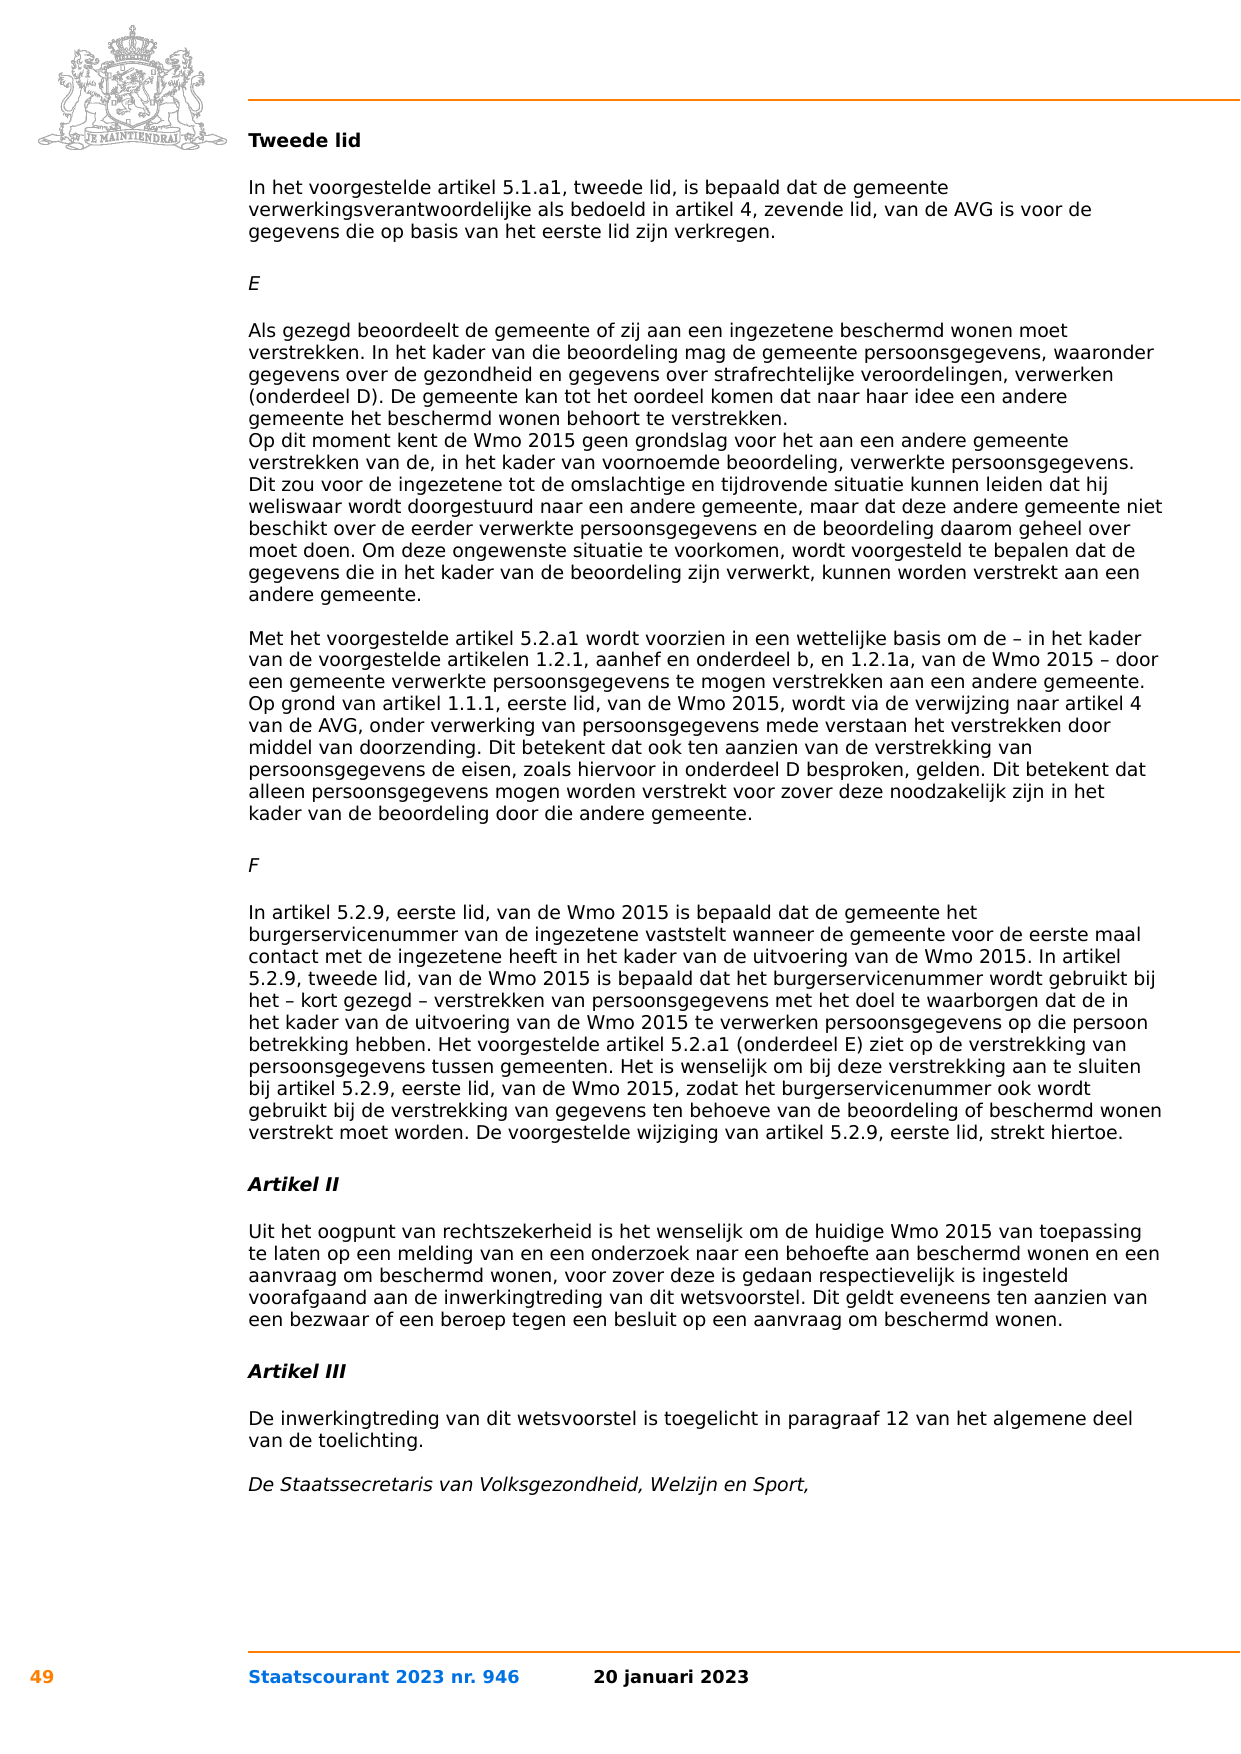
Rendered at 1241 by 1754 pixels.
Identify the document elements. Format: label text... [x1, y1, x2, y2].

text Uit het oogpunt van rechtszekerheid is het wenselijk om de huidige Wmo 2015 van toepassing te laten op een melding van en een onderzoek naar een behoefte aan beschermd wonen en een aanvraag om beschermd wonen, voor zover deze is gedaan respectievelijk is ingesteld voorafgaand aan de inwerkingtreding van dit wetsvoorstel. Dit geldt eveneens ten aanzien van een bezwaar of een beroep tegen een besluit op een aanvraag om beschermd wonen. [248, 1221, 1163, 1331]
text In het voorgestelde artikel 5.1.a1, tweede lid, is bepaald dat de gemeente verwerkingsverantwoordelijke als bedoeld in artikel 4, zevende lid, van de AVG is voor de gegevens die op basis van het eerste lid zijn verkregen. [248, 177, 1163, 243]
subtitle F [248, 855, 1163, 877]
text Op dit moment kent de Wmo 2015 geen grondslag voor het aan een andere gemeente verstrekken van de, in het kader van voornoemde beoordeling, verwerkte persoonsgegevens. Dit zou voor de ingezetene tot de omslachtige en tijdrovende situatie kunnen leiden dat hij weliswaar wordt doorgestuurd naar een andere gemeente, maar dat deze andere gemeente niet beschikt over de eerder verwerkte persoonsgegevens en de beoordeling daarom geheel over moet doen. Om deze ongewenste situatie te voorkomen, wordt voorgesteld te bepalen dat de gegevens die in het kader van de beoordeling zijn verwerkt, kunnen worden verstrekt aan een andere gemeente. [248, 430, 1163, 606]
text In artikel 5.2.9, eerste lid, van de Wmo 2015 is bepaald dat de gemeente het burgerservicenummer van de ingezetene vaststelt wanneer de gemeente voor de eerste maal contact met de ingezetene heeft in het kader van de uitvoering van de Wmo 2015. In artikel 5.2.9, tweede lid, van de Wmo 2015 is bepaald dat het burgerservicenummer wordt gebruikt bij het – kort gezegd – verstrekken van persoonsgegevens met het doel te waarborgen dat de in het kader van de uitvoering van de Wmo 2015 te verwerken persoonsgegevens op die persoon betrekking hebben. Het voorgestelde artikel 5.2.a1 (onderdeel E) ziet op de verstrekking van persoonsgegevens tussen gemeenten. Het is wenselijk om bij deze verstrekking aan te sluiten bij artikel 5.2.9, eerste lid, van de Wmo 2015, zodat het burgerservicenummer ook wordt gebruikt bij de verstrekking van gegevens ten behoeve van de beoordeling of beschermd wonen verstrekt moet worden. De voorgestelde wijziging van artikel 5.2.9, eerste lid, strekt hiertoe. [248, 902, 1163, 1144]
subtitle Artikel II [248, 1174, 1163, 1196]
picture [38, 25, 227, 150]
text Met het voorgestelde artikel 5.2.a1 wordt voorzien in een wettelijke basis om de – in het kader van de voorgestelde artikelen 1.2.1, aanhef en onderdeel b, en 1.2.1a, van de Wmo 2015 – door een gemeente verwerkte persoonsgegevens te mogen verstrekken aan een andere gemeente. Op grond van artikel 1.1.1, eerste lid, van de Wmo 2015, wordt via de verwijzing naar artikel 4 van de AVG, onder verwerking van persoonsgegevens mede verstaan het verstrekken door middel van doorzending. Dit betekent dat ook ten aanzien van de verstrekking van persoonsgegevens de eisen, zoals hiervoor in onderdeel D besproken, gelden. Dit betekent dat alleen persoonsgegevens mogen worden verstrekt voor zover deze noodzakelijk zijn in het kader van de beoordeling door die andere gemeente. [248, 627, 1163, 825]
text De inwerkingtreding van dit wetsvoorstel is toegelicht in paragraaf 12 van het algemene deel van de toelichting. [248, 1408, 1163, 1452]
text Als gezegd beoordeelt de gemeente of zij aan een ingezetene beschermd wonen moet verstrekken. In het kader van die beoordeling mag de gemeente persoonsgegevens, waaronder gegevens over de gezondheid en gegevens over strafrechtelijke veroordelingen, verwerken (onderdeel D). De gemeente kan tot het oordeel komen dat naar haar idee een andere gemeente het beschermd wonen behoort te verstrekken. [248, 320, 1163, 430]
text De Staatssecretaris van Volksgezondheid, Welzijn en Sport, [248, 1474, 1163, 1496]
subtitle E [248, 273, 1163, 295]
subtitle Tweede lid [248, 130, 1163, 152]
subtitle Artikel III [248, 1361, 1163, 1383]
